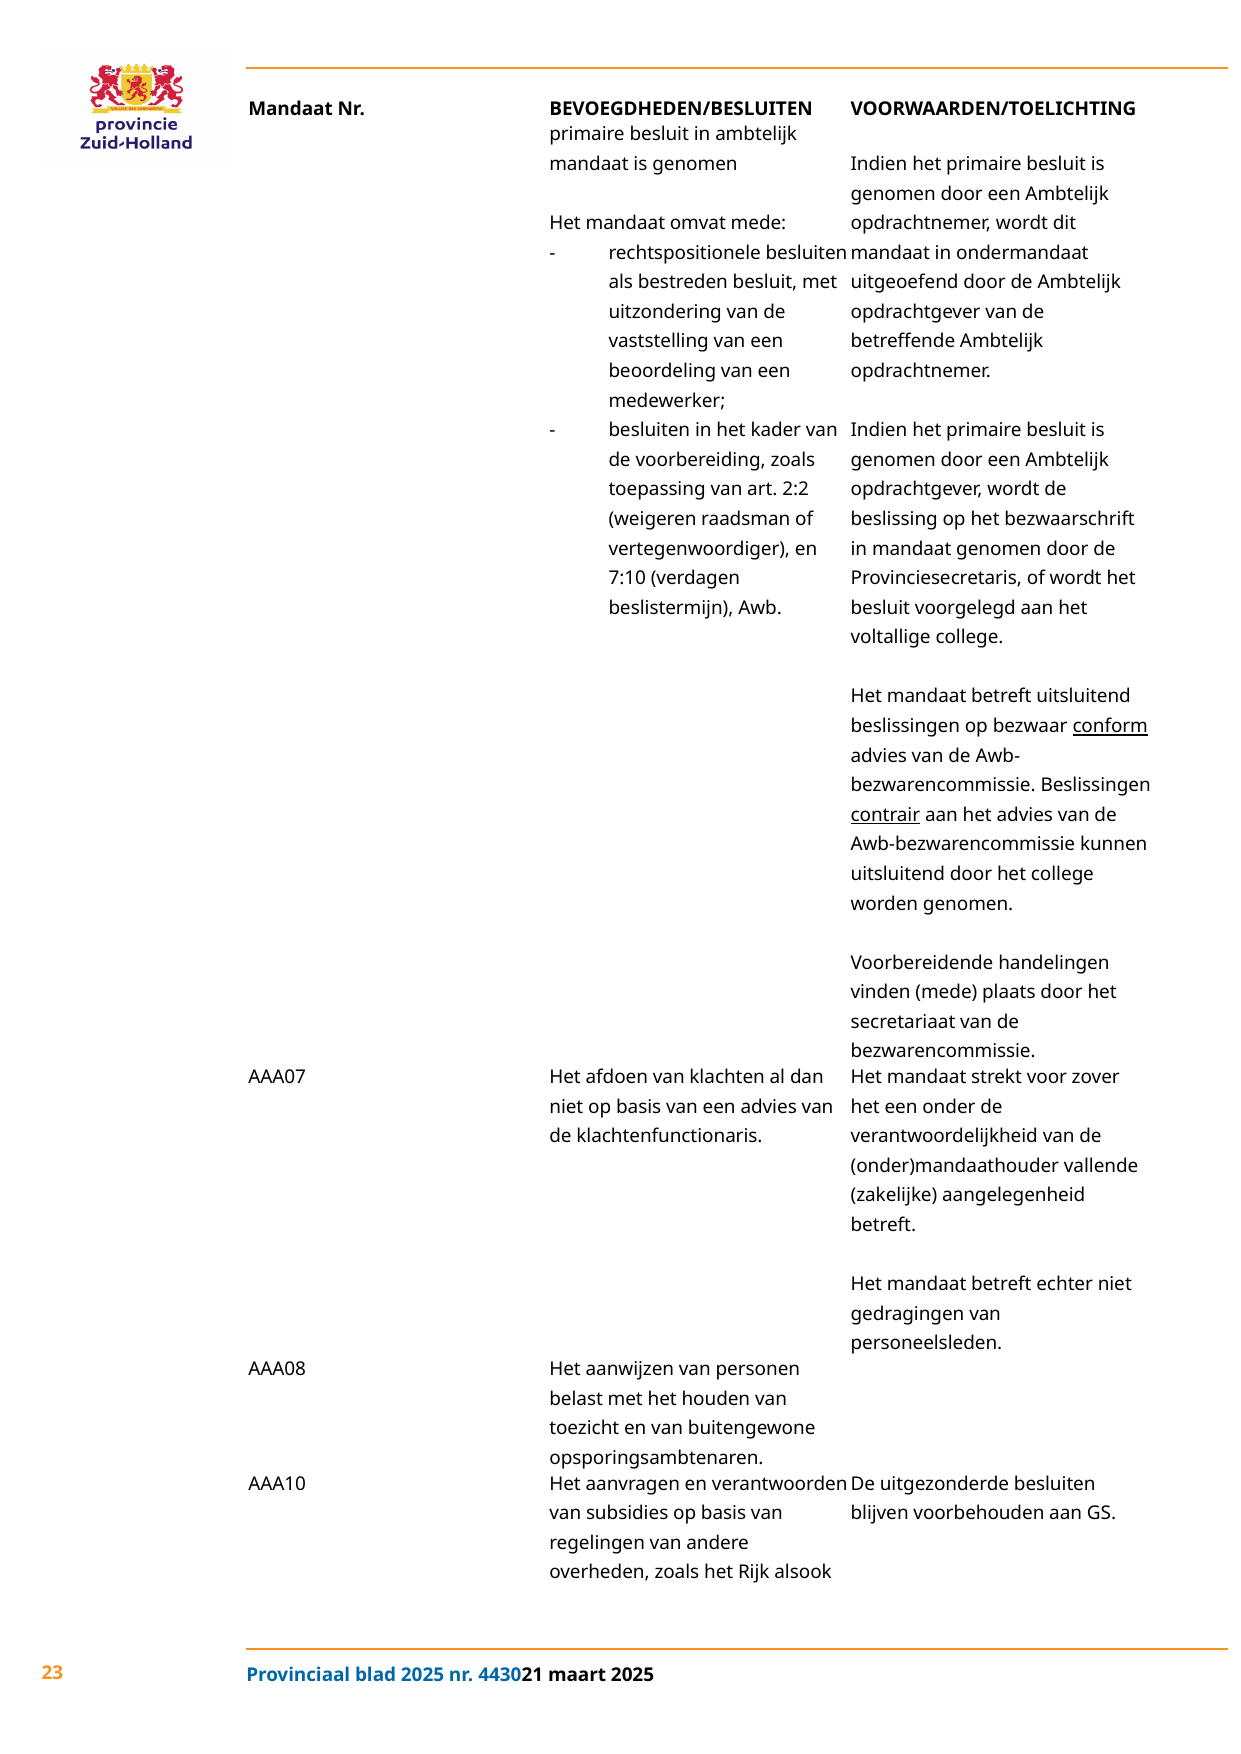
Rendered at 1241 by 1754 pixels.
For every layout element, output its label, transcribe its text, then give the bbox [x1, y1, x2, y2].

table_cell AAA08 [248, 1355, 549, 1470]
table_cell AAA10 [248, 1470, 549, 1584]
picture [41, 47, 231, 172]
table_cell Het aanwijzen van personen belast met het houden van toezicht en van buitengewone opsporingsambtenaren. [549, 1355, 850, 1470]
table_cell Indien het primaire besluit is genomen door een Ambtelijk opdrachtnemer, wordt dit mandaat in ondermandaat uitgeoefend door de Ambtelijk opdrachtgever van de betreffende Ambtelijk opdrachtnemer. Indien het primaire besluit is genomen door een Ambtelijk opdrachtgever, wordt de beslissing op het bezwaarschrift in mandaat genomen door de Provinciesecretaris, of wordt het besluit voorgelegd aan het voltallige college. Het mandaat betreft uitsluitend beslissingen op bezwaar conform advies van de Awb-bezwarencommissie. Beslissingen contrair aan het advies van de Awb-bezwarencommissie kunnen uitsluitend door het college worden genomen. Voorbereidende handelingen vinden (mede) plaats door het secretariaat van de bezwarencommissie. [850, 121, 1152, 1063]
table_cell [850, 1355, 1152, 1470]
table_cell Het afdoen van klachten al dan niet op basis van een advies van de klachtenfunctionaris. [549, 1063, 850, 1355]
table_header BEVOEGDHEDEN/BESLUITEN [549, 95, 850, 121]
table_cell De uitgezonderde besluiten blijven voorbehouden aan GS. [850, 1470, 1152, 1584]
table_cell [248, 121, 549, 1063]
table_cell primaire besluit in ambtelijk mandaat is genomen Het mandaat omvat mede: rechtspositionele besluiten als bestreden besluit, met uitzondering van de vaststelling van een beoordeling van een medewerker; besluiten in het kader van de voorbereiding, zoals toepassing van art. 2:2 (weigeren raadsman of vertegenwoordiger), en 7:10 (verdagen beslistermijn), Awb. [549, 121, 850, 1063]
table_header VOORWAARDEN/TOELICHTING [850, 95, 1152, 121]
table_header Mandaat Nr. [248, 95, 549, 121]
table_cell Het aanvragen en verantwoorden van subsidies op basis van regelingen van andere overheden, zoals het Rijk alsook [549, 1470, 850, 1584]
table_cell AAA07 [248, 1063, 549, 1355]
table_cell Het mandaat strekt voor zover het een onder de verantwoordelijkheid van de (onder)mandaathouder vallende (zakelijke) aangelegenheid betreft. Het mandaat betreft echter niet gedragingen van personeelsleden. [850, 1063, 1152, 1355]
